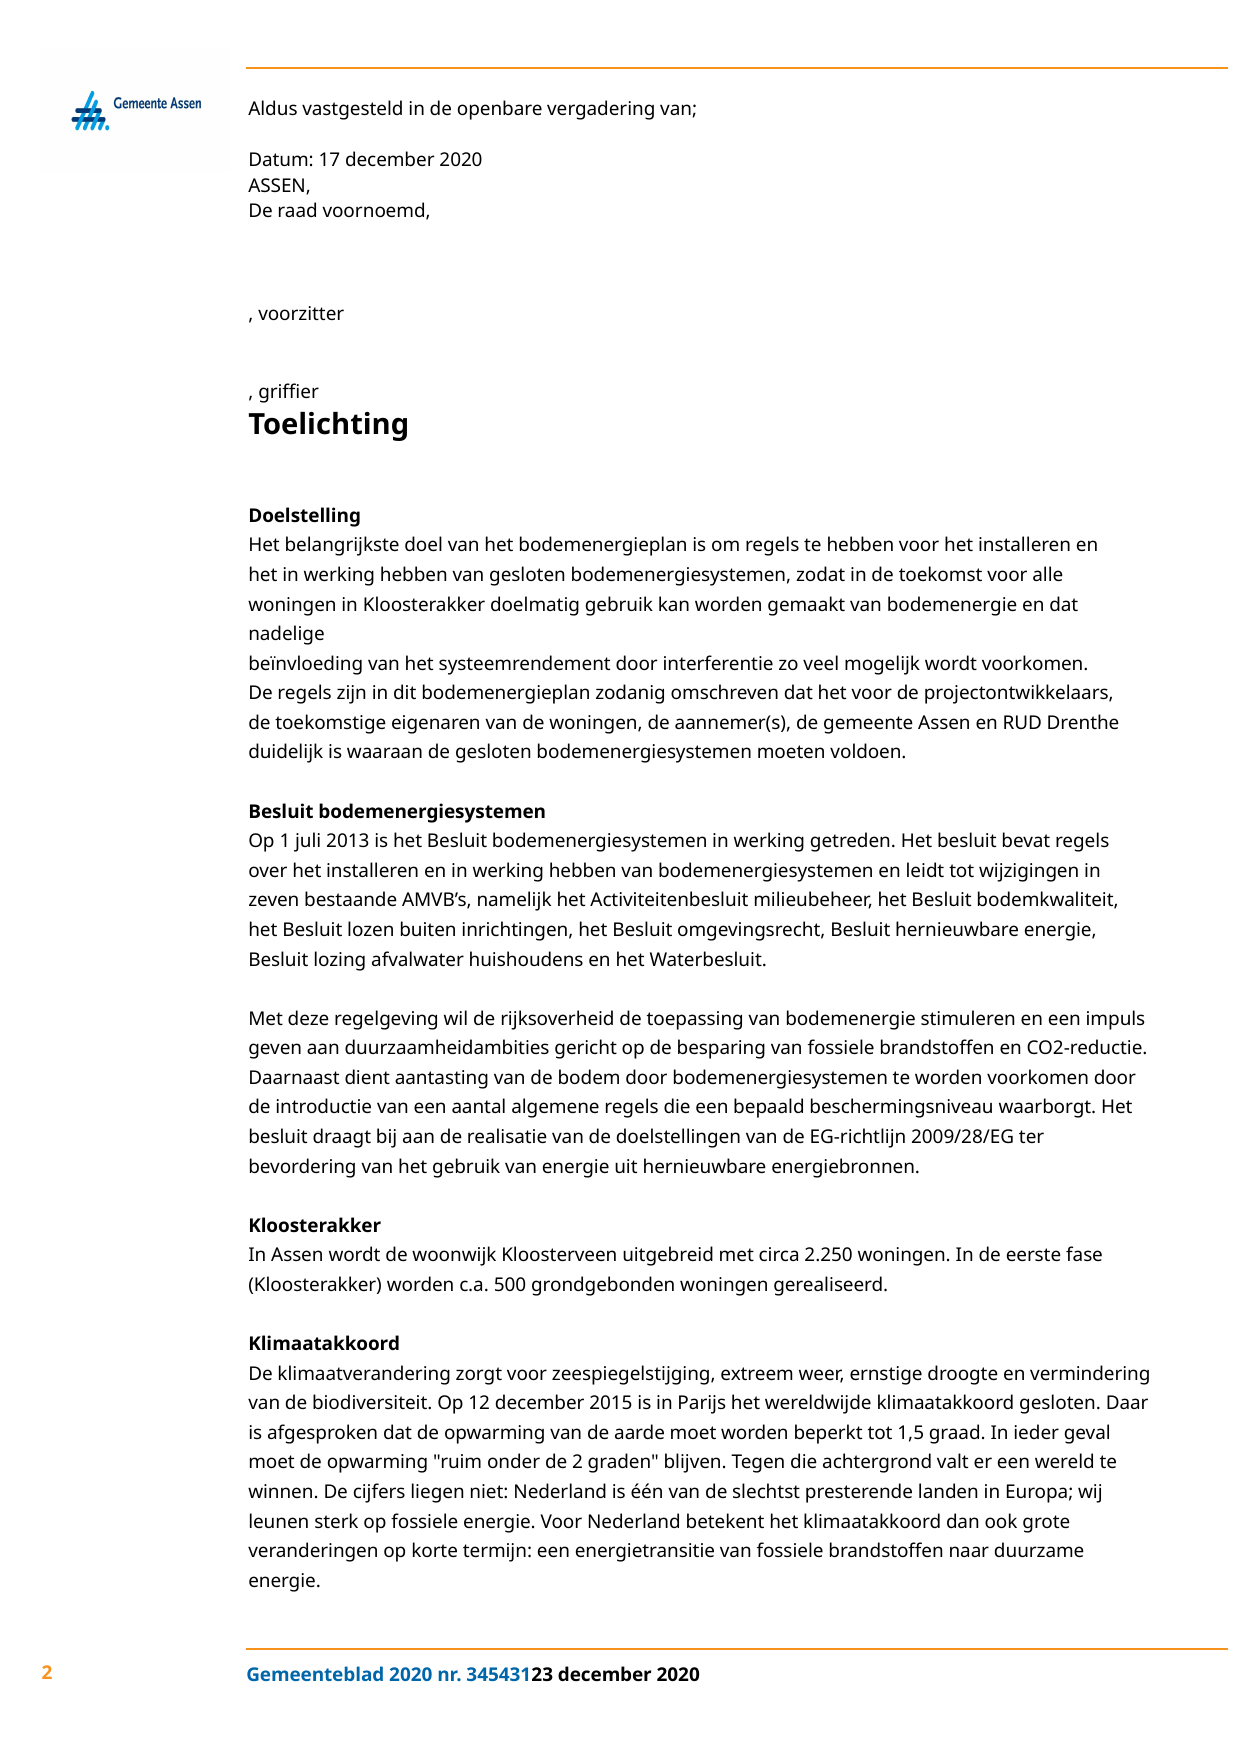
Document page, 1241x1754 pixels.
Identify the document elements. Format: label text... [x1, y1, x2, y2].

text In Assen wordt de woonwijk Kloosterveen uitgebreid met circa 2.250 woningen. In de eerste fase [248, 1242, 1152, 1267]
text , voorzitter [248, 301, 1152, 326]
text de toekomstige eigenaren van de woningen, de aannemer(s), de gemeente Assen en RUD Drenthe [248, 709, 1152, 735]
text Doelstelling [248, 502, 1152, 528]
text De regels zijn in dit bodemenergieplan zodanig omschreven dat het voor de projectontwikkelaars, [248, 679, 1152, 705]
text ASSEN, [248, 172, 1152, 198]
text Kloosterakker [248, 1212, 1152, 1238]
text beïnvloeding van het systeemrendement door interferentie zo veel mogelijk wordt voorkomen. [248, 650, 1152, 676]
text (Kloosterakker) worden c.a. 500 grondgebonden woningen gerealiseerd. [248, 1271, 1152, 1297]
text Besluit bodemenergiesystemen [248, 798, 1152, 823]
text De klimaatverandering zorgt voor zeespiegelstijging, extreem weer, ernstige droogte en vermindering van de biodiversiteit. Op 12 december 2015 is in Parijs het wereldwijde klimaatakkoord gesloten. Daar is afgesproken dat de opwarming van de aarde moet worden beperkt tot 1,5 graad. In ieder geval moet de opwarming "ruim onder de 2 graden" blijven. Tegen die achtergrond valt er een wereld te winnen. De cijfers liegen niet: Nederland is één van de slechtst presterende landen in Europa; wij leunen sterk op fossiele energie. Voor Nederland betekent het klimaatakkoord dan ook grote veranderingen op korte termijn: een energietransitie van fossiele brandstoffen naar duurzame energie. [248, 1360, 1152, 1593]
text Klimaatakkoord [248, 1330, 1152, 1356]
text duidelijk is waaraan de gesloten bodemenergiesystemen moeten voldoen. [248, 739, 1152, 764]
text het in werking hebben van gesloten bodemenergiesystemen, zodat in de toekomst voor alle woningen in Kloosterakker doelmatig gebruik kan worden gemaakt van bodemenergie en dat nadelige [248, 561, 1152, 646]
text De raad voornoemd, [248, 198, 1152, 223]
text Aldus vastgesteld in de openbare vergadering van; [248, 95, 1152, 121]
text Met deze regelgeving wil de rijksoverheid de toepassing van bodemenergie stimuleren en een impuls geven aan duurzaamheidambities gericht op de besparing van fossiele brandstoffen en CO2-reductie. Daarnaast dient aantasting van de bodem door bodemenergiesystemen te worden voorkomen door de introductie van een aantal algemene regels die een bepaald beschermingsniveau waarborgt. Het besluit draagt bij aan de realisatie van de doelstellingen van de EG-richtlijn 2009/28/EG ter bevordering van het gebruik van energie uit hernieuwbare energiebronnen. [248, 1005, 1152, 1178]
text Toelichting [248, 403, 1152, 443]
text Het belangrijkste doel van het bodemenergieplan is om regels te hebben voor het installeren en [248, 532, 1152, 557]
text , griffier [248, 378, 1152, 403]
text Op 1 juli 2013 is het Besluit bodemenergiesystemen in werking getreden. Het besluit bevat regels over het installeren en in werking hebben van bodemenergiesystemen en leidt tot wijzigingen in zeven bestaande AMVB’s, namelijk het Activiteitenbesluit milieubeheer, het Besluit bodemkwaliteit, het Besluit lozen buiten inrichtingen, het Besluit omgevingsrecht, Besluit hernieuwbare energie, Besluit lozing afvalwater huishoudens en het Waterbesluit. [248, 827, 1152, 971]
text Datum: 17 december 2020 [248, 146, 1152, 172]
picture [41, 47, 231, 172]
